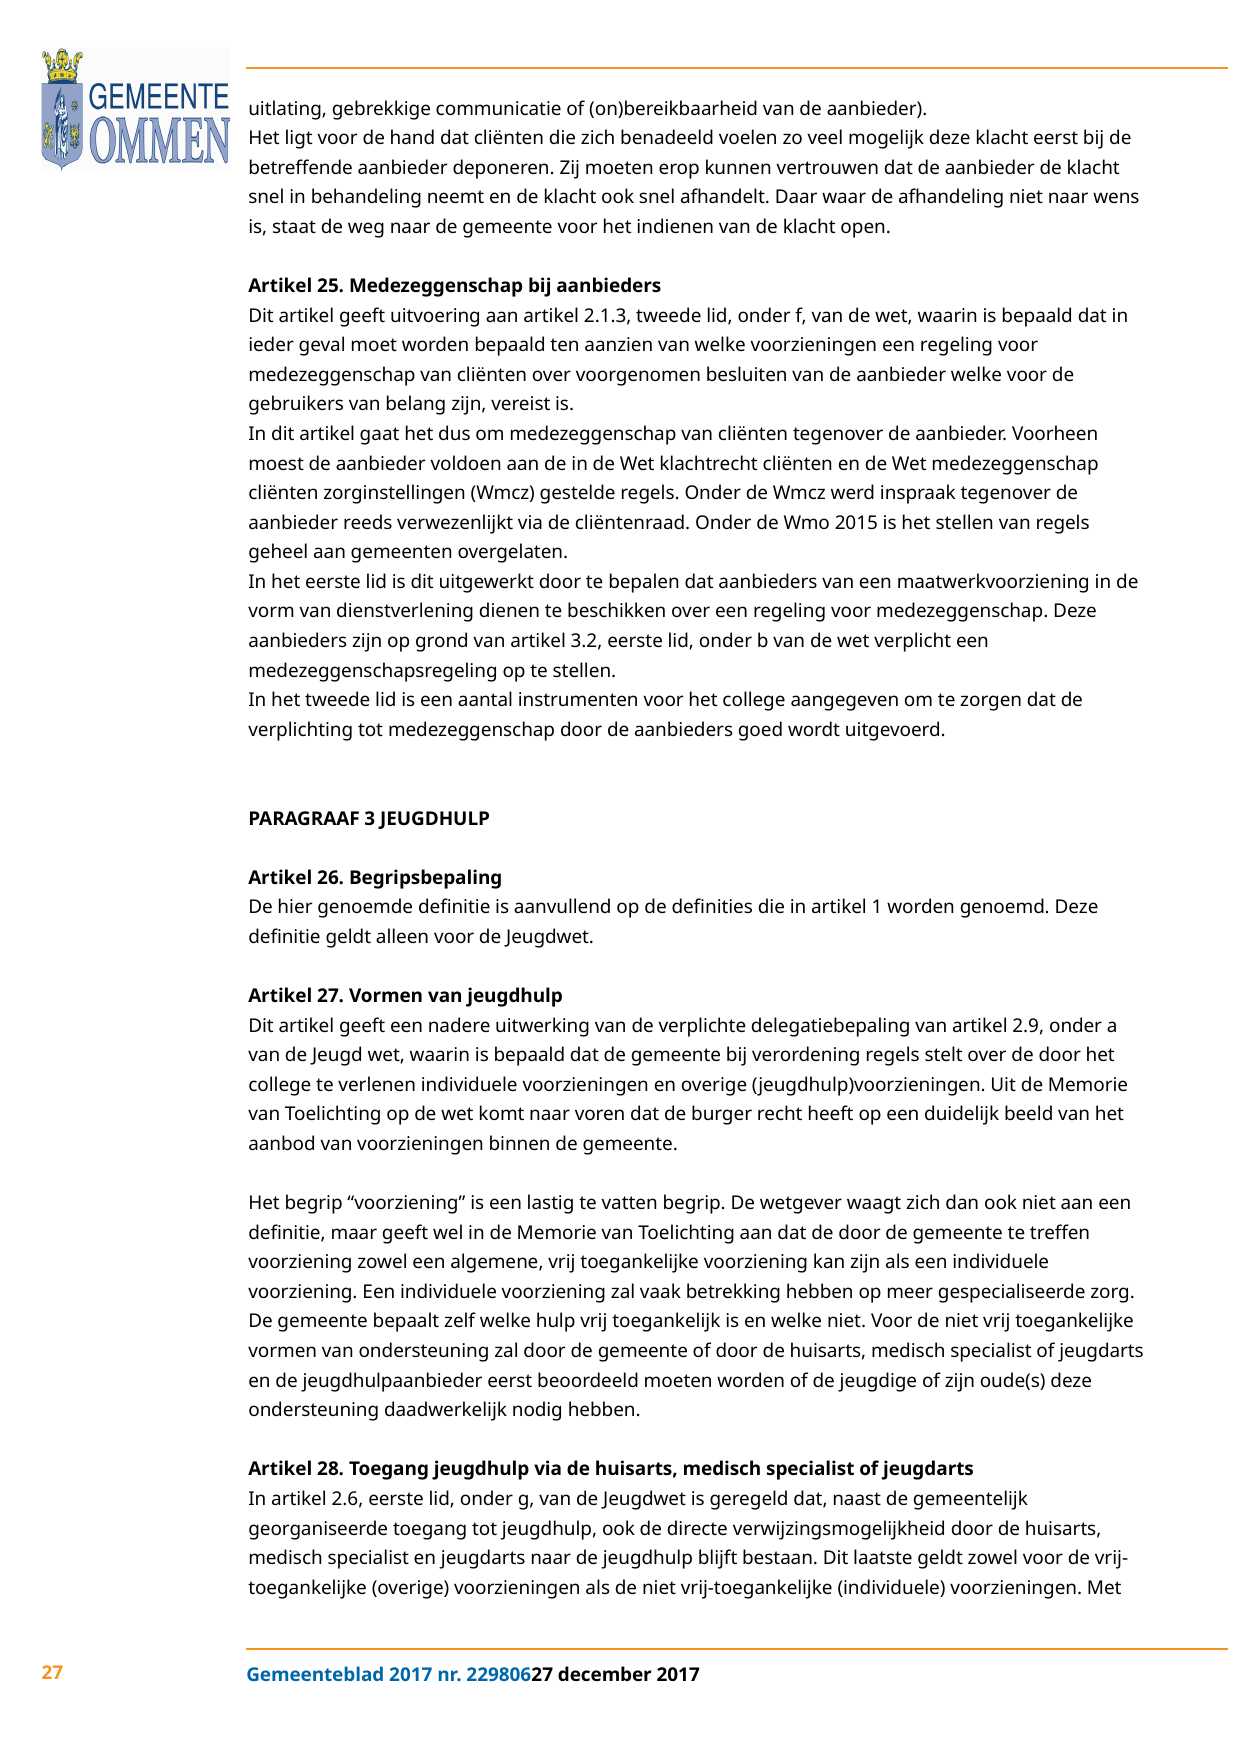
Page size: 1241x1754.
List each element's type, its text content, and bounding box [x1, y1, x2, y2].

text Artikel 26. Begripsbepaling [248, 864, 1152, 890]
text In het tweede lid is een aantal instrumenten voor het college aangegeven om te zorgen dat de verplichting tot medezeggenschap door de aanbieders goed wordt uitgevoerd. [248, 686, 1152, 742]
text Het begrip “voorziening” is een lastig te vatten begrip. De wetgever waagt zich dan ook niet aan een definitie, maar geeft wel in de Memorie van Toelichting aan dat de door de gemeente te treffen voorziening zowel een algemene, vrij toegankelijke voorziening kan zijn als een individuele voorziening. Een individuele voorziening zal vaak betrekking hebben op meer gespecialiseerde zorg. De gemeente bepaalt zelf welke hulp vrij toegankelijk is en welke niet. Voor de niet vrij toegankelijke vormen van ondersteuning zal door de gemeente of door de huisarts, medisch specialist of jeugdarts en de jeugdhulpaanbieder eerst beoordeeld moeten worden of de jeugdige of zijn oude(s) deze ondersteuning daadwerkelijk nodig hebben. [248, 1189, 1152, 1422]
text PARAGRAAF 3 JEUGDHULP [248, 805, 1152, 831]
text Artikel 27. Vormen van jeugdhulp [248, 982, 1152, 1008]
text Artikel 28. Toegang jeugdhulp via de huisarts, medisch specialist of jeugdarts [248, 1456, 1152, 1481]
text In artikel 2.6, eerste lid, onder g, van de Jeugdwet is geregeld dat, naast de gemeentelijk georganiseerde toegang tot jeugdhulp, ook de directe verwijzingsmogelijkheid door de huisarts, medisch specialist en jeugdarts naar de jeugdhulp blijft bestaan. Dit laatste geldt zowel voor de vrij-toegankelijke (overige) voorzieningen als de niet vrij-toegankelijke (individuele) voorzieningen. Met [248, 1485, 1152, 1600]
text Artikel 25. Medezeggenschap bij aanbieders [248, 272, 1152, 298]
text In het eerste lid is dit uitgewerkt door te bepalen dat aanbieders van een maatwerkvoorziening in de vorm van dienstverlening dienen te beschikken over een regeling voor medezeggenschap. Deze aanbieders zijn op grond van artikel 3.2, eerste lid, onder b van de wet verplicht een medezeggenschapsregeling op te stellen. [248, 568, 1152, 683]
text Dit artikel geeft een nadere uitwerking van de verplichte delegatiebepaling van artikel 2.9, onder a van de Jeugd wet, waarin is bepaald dat de gemeente bij verordening regels stelt over de door het college te verlenen individuele voorzieningen en overige (jeugdhulp)voorzieningen. Uit de Memorie van Toelichting op de wet komt naar voren dat de burger recht heeft op een duidelijk beeld van het aanbod van voorzieningen binnen de gemeente. [248, 1012, 1152, 1156]
text De hier genoemde definitie is aanvullend op de definities die in artikel 1 worden genoemd. Deze definitie geldt alleen voor de Jeugdwet. [248, 893, 1152, 949]
text uitlating, gebrekkige communicatie of (on)bereikbaarheid van de aanbieder). [248, 95, 1152, 121]
picture [41, 47, 231, 172]
text Dit artikel geeft uitvoering aan artikel 2.1.3, tweede lid, onder f, van de wet, waarin is bepaald dat in ieder geval moet worden bepaald ten aanzien van welke voorzieningen een regeling voor medezeggenschap van cliënten over voorgenomen besluiten van de aanbieder welke voor de gebruikers van belang zijn, vereist is. [248, 302, 1152, 416]
text Het ligt voor de hand dat cliënten die zich benadeeld voelen zo veel mogelijk deze klacht eerst bij de betreffende aanbieder deponeren. Zij moeten erop kunnen vertrouwen dat de aanbieder de klacht snel in behandeling neemt en de klacht ook snel afhandelt. Daar waar de afhandeling niet naar wens is, staat de weg naar de gemeente voor het indienen van de klacht open. [248, 124, 1152, 239]
text In dit artikel gaat het dus om medezeggenschap van cliënten tegenover de aanbieder. Voorheen moest de aanbieder voldoen aan de in de Wet klachtrecht cliënten en de Wet medezeggenschap cliënten zorginstellingen (Wmcz) gestelde regels. Onder de Wmcz werd inspraak tegenover de aanbieder reeds verwezenlijkt via de cliëntenraad. Onder de Wmo 2015 is het stellen van regels geheel aan gemeenten overgelaten. [248, 420, 1152, 564]
